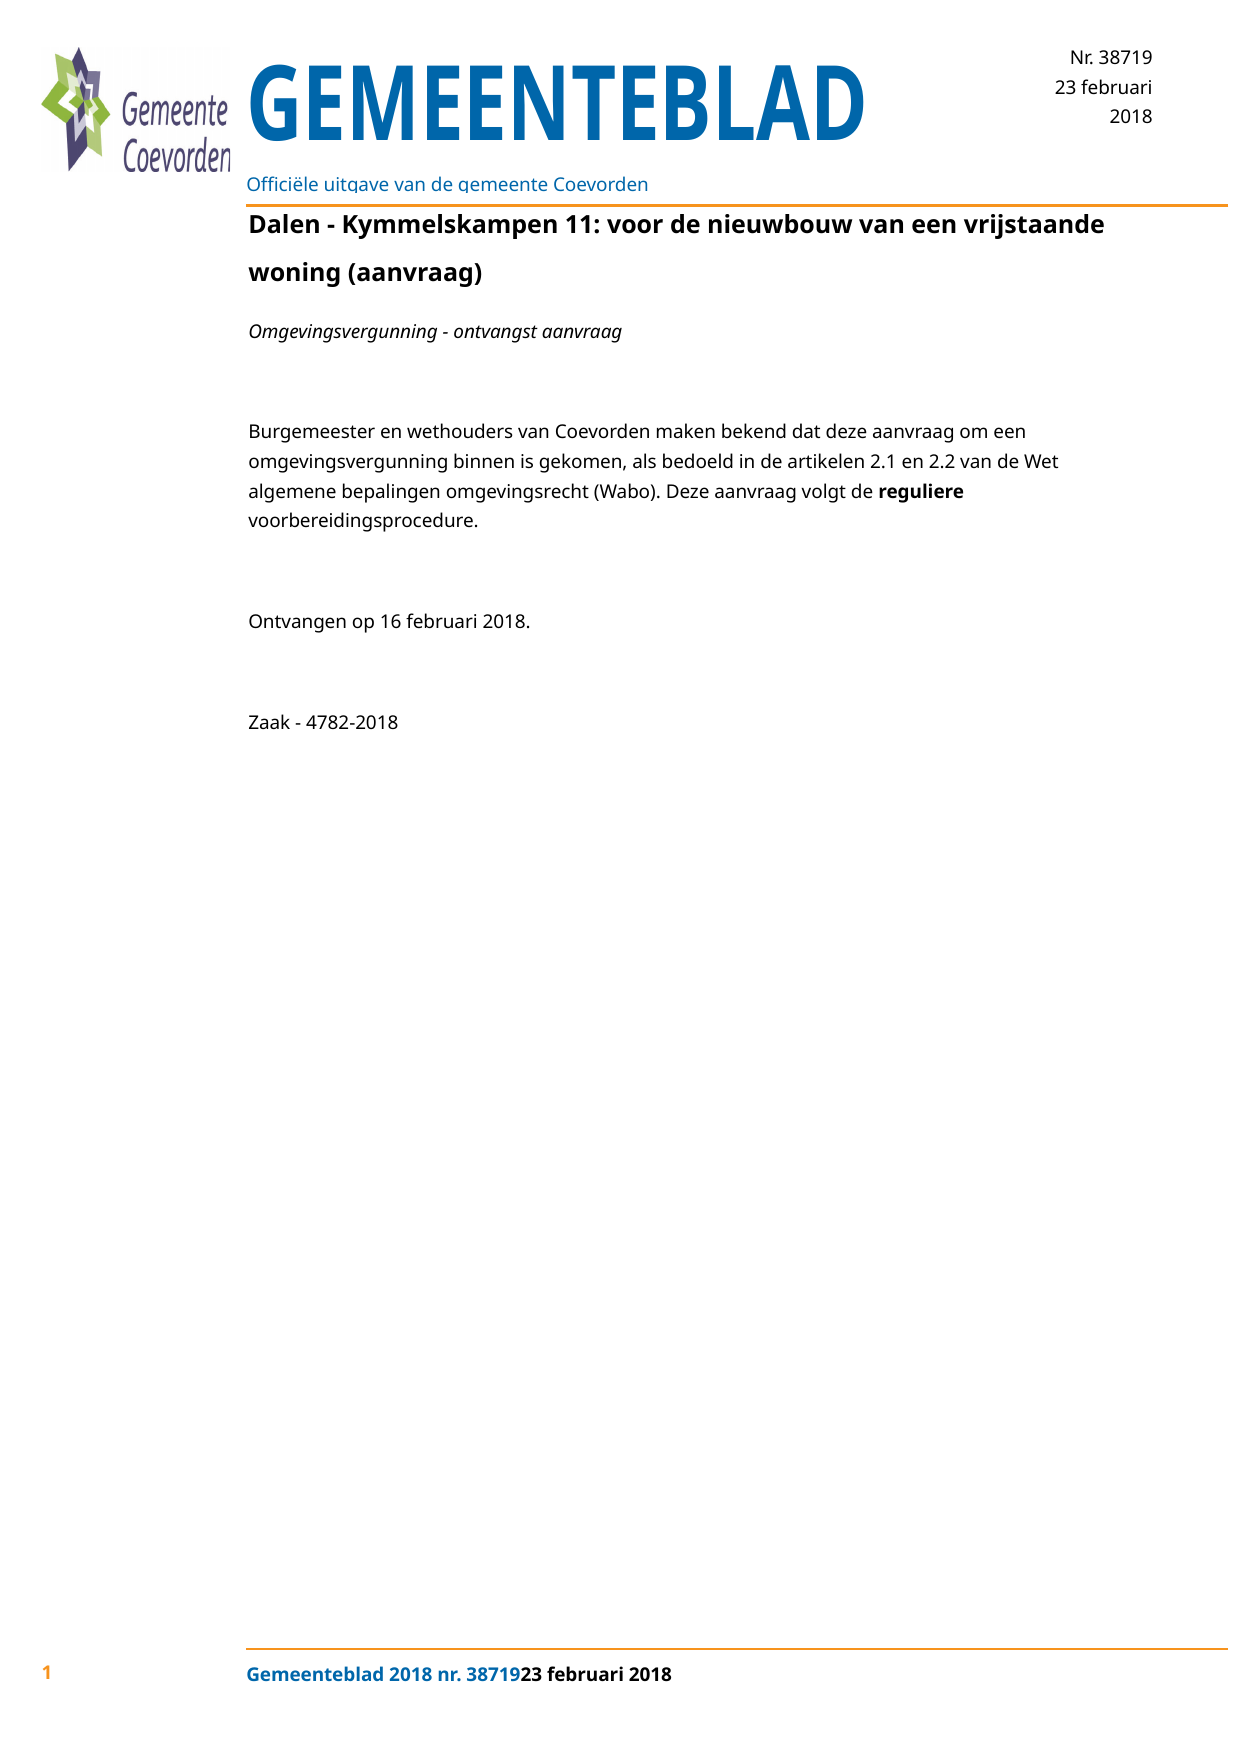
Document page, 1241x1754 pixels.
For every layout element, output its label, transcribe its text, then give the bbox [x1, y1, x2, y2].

text Omgevingsvergunning - ontvangst aanvraag [248, 318, 1152, 344]
picture [41, 47, 231, 172]
text Zaak - 4782-2018 [248, 709, 1152, 735]
text Burgemeester en wethouders van Coevorden maken bekend dat deze aanvraag om een omgevingsvergunning binnen is gekomen, als bedoeld in de artikelen 2.1 en 2.2 van de Wet algemene bepalingen omgevingsrecht (Wabo). Deze aanvraag volgt de reguliere voorbereidingsprocedure. [248, 419, 1152, 533]
text Ontvangen op 16 februari 2018. [248, 608, 1152, 634]
text Dalen - Kymmelskampen 11: voor de nieuwbouw van een vrijstaande woning (aanvraag) [248, 207, 1152, 288]
